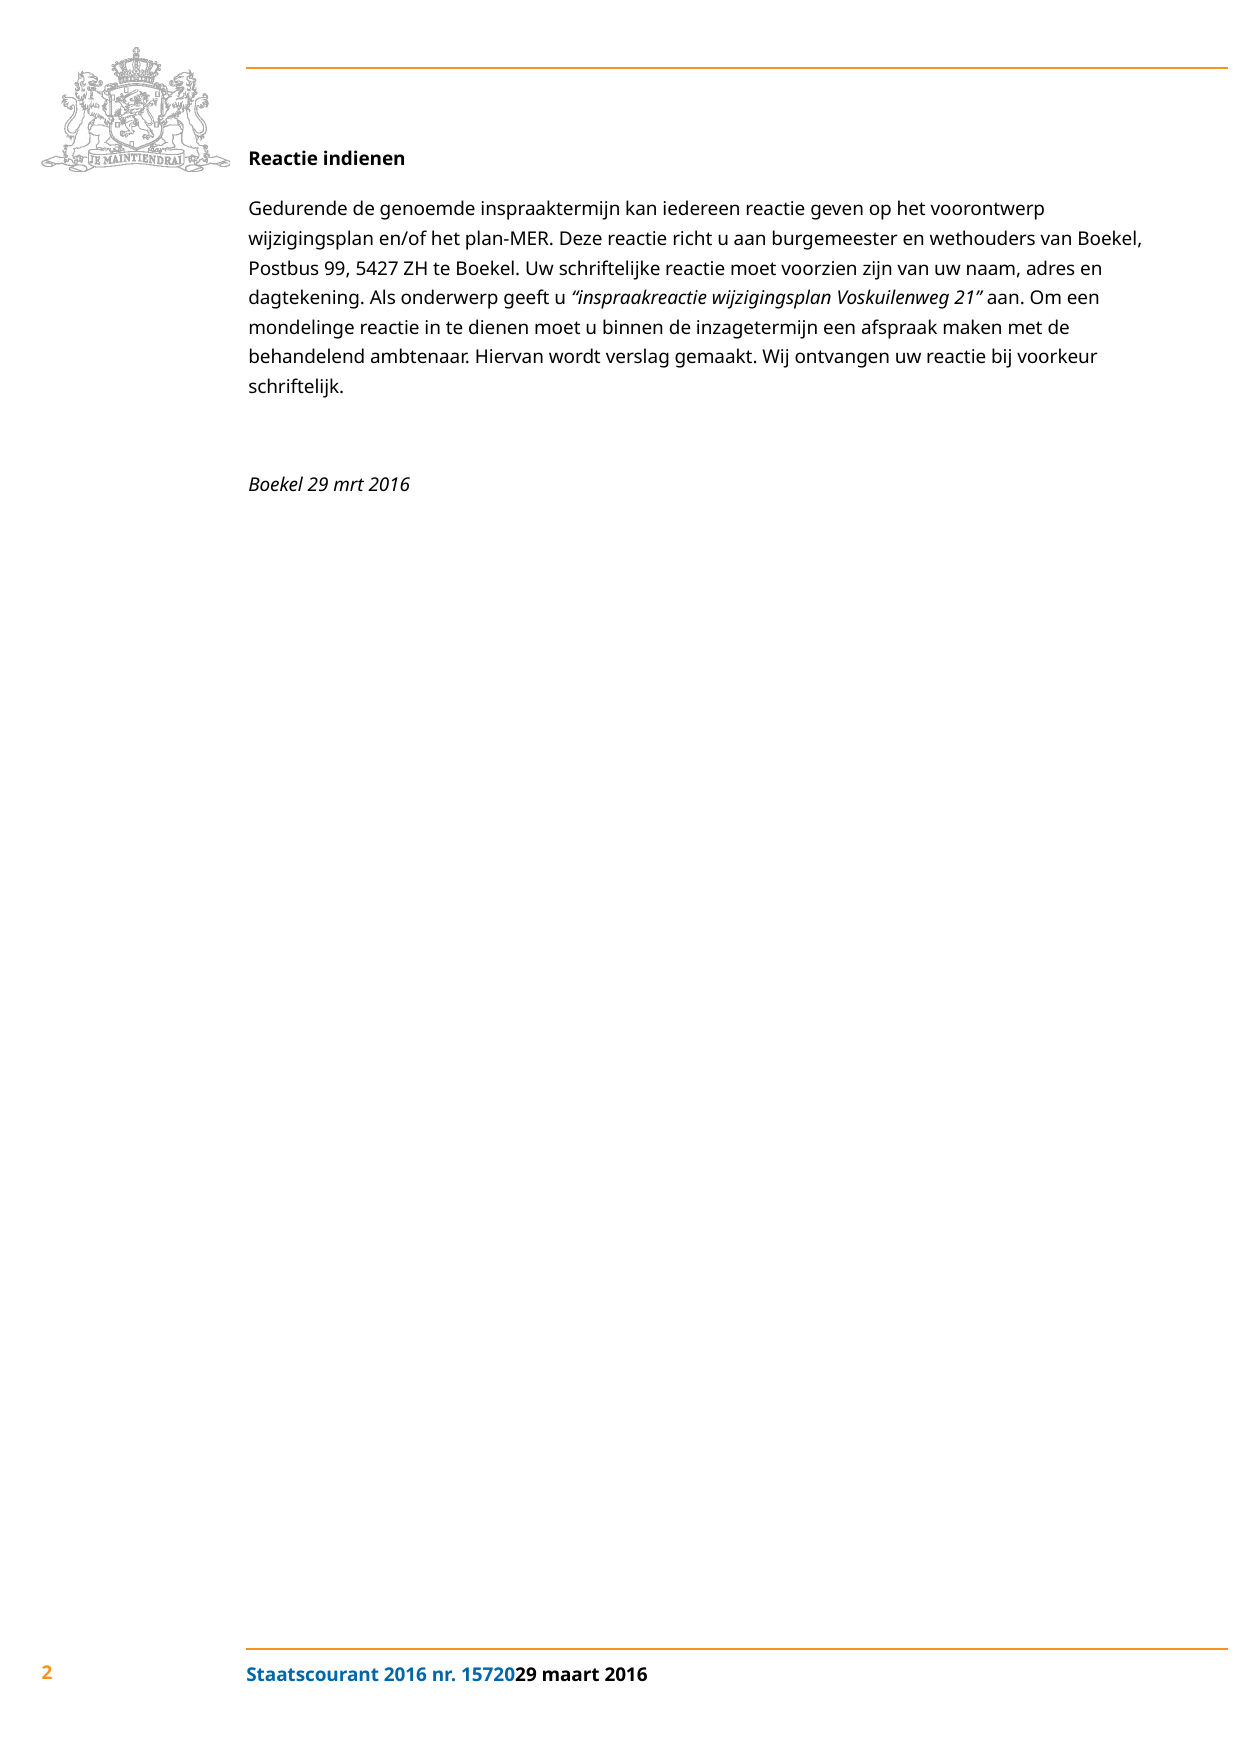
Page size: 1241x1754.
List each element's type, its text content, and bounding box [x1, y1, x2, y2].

picture [41, 47, 231, 172]
text Reactie indienen [248, 145, 1152, 171]
text Gedurende de genoemde inspraaktermijn kan iedereen reactie geven op het voorontwerp wijzigingsplan en/of het plan-MER. Deze reactie richt u aan burgemeester en wethouders van Boekel, Postbus 99, 5427 ZH te Boekel. Uw schriftelijke reactie moet voorzien zijn van uw naam, adres en dagtekening. Als onderwerp geeft u “inspraakreactie wijzigingsplan Voskuilenweg 21” aan. Om een mondelinge reactie in te dienen moet u binnen de inzagetermijn een afspraak maken met de behandelend ambtenaar. Hiervan wordt verslag gemaakt. Wij ontvangen uw reactie bij voorkeur schriftelijk. [248, 196, 1152, 399]
text Boekel 29 mrt 2016 [248, 471, 1152, 497]
